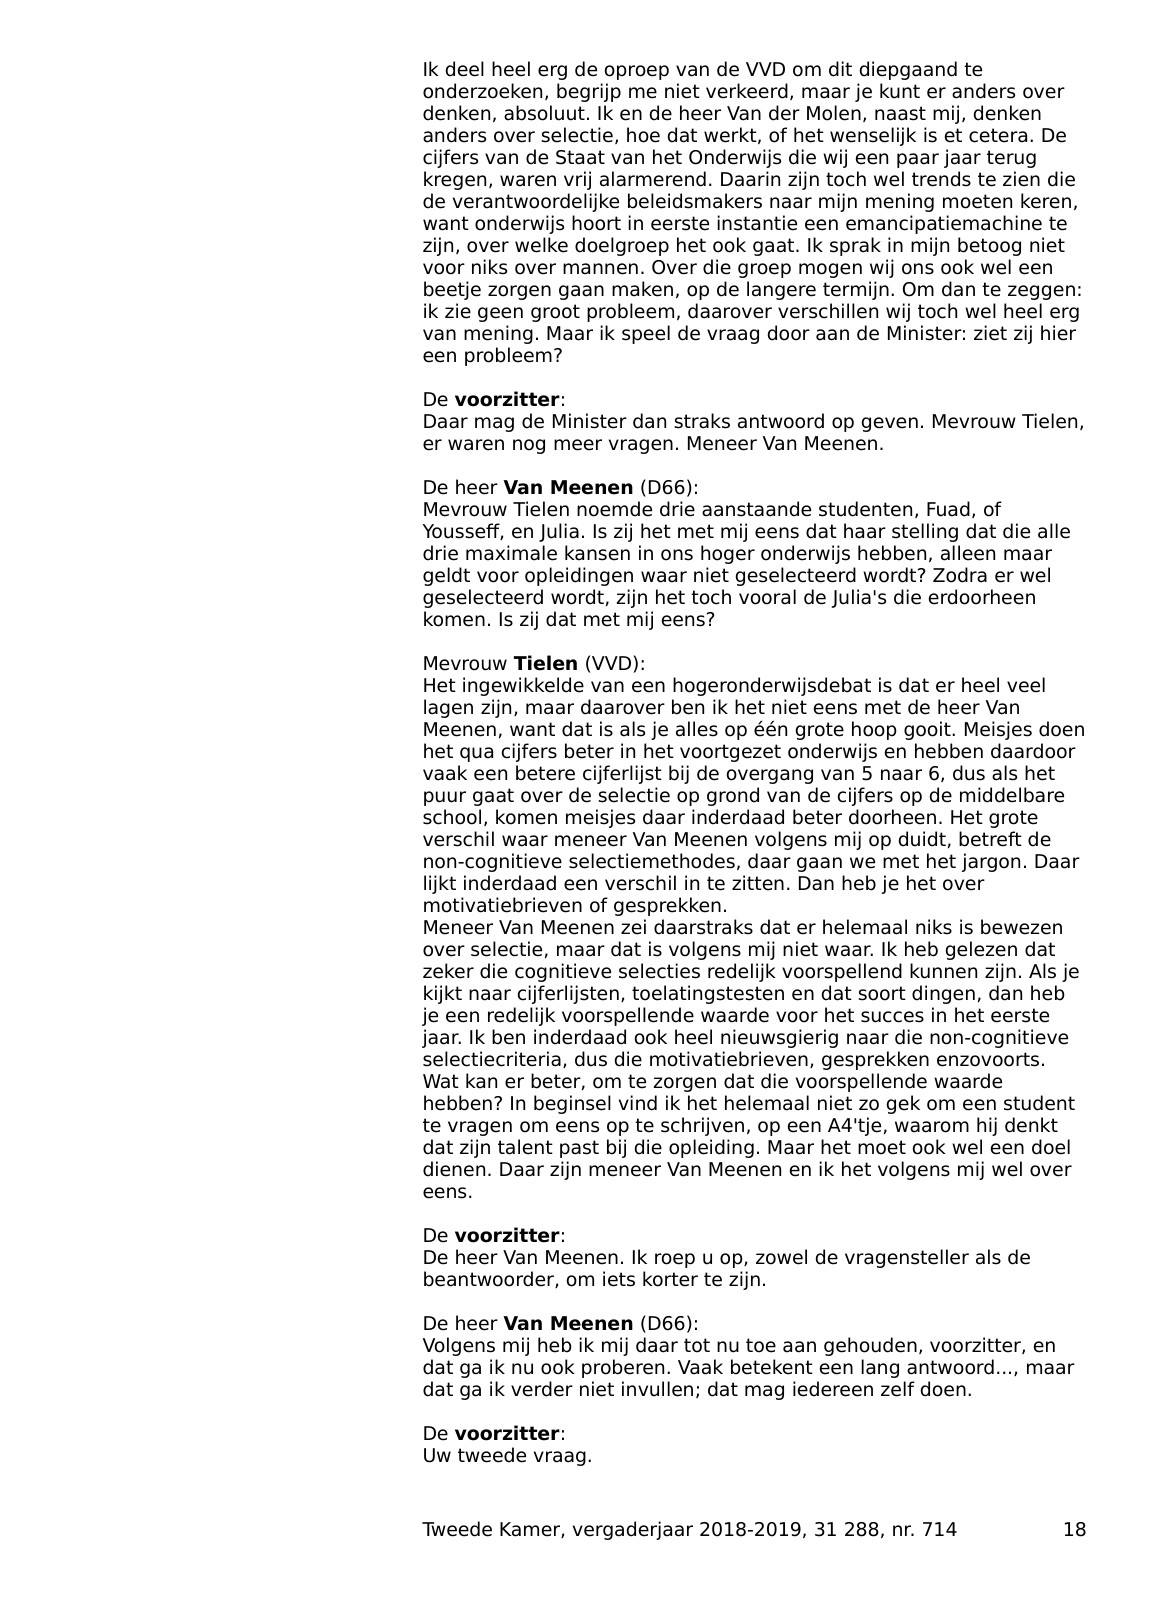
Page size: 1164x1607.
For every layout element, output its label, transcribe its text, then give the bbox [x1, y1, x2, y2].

text Uw tweede vraag. [422, 1445, 1087, 1467]
text Mevrouw Tielen (VVD): [422, 653, 1087, 675]
text De heer Van Meenen. Ik roep u op, zowel de vragensteller als de beantwoorder, om iets korter te zijn. [422, 1247, 1087, 1291]
text De heer Van Meenen (D66): [422, 1313, 1087, 1335]
text Meneer Van Meenen zei daarstraks dat er helemaal niks is bewezen over selectie, maar dat is volgens mij niet waar. Ik heb gelezen dat zeker die cognitieve selecties redelijk voorspellend kunnen zijn. Als je kijkt naar cijferlijsten, toelatingstesten en dat soort dingen, dan heb je een redelijk voorspellende waarde voor het succes in het eerste jaar. Ik ben inderdaad ook heel nieuwsgierig naar die non-cognitieve selectiecriteria, dus die motivatiebrieven, gesprekken enzovoorts. Wat kan er beter, om te zorgen dat die voorspellende waarde hebben? In beginsel vind ik het helemaal niet zo gek om een student te vragen om eens op te schrijven, op een A4'tje, waarom hij denkt dat zijn talent past bij die opleiding. Maar het moet ook wel een doel dienen. Daar zijn meneer Van Meenen en ik het volgens mij wel over eens. [422, 917, 1087, 1203]
text Het ingewikkelde van een hogeronderwijsdebat is dat er heel veel lagen zijn, maar daarover ben ik het niet eens met de heer Van Meenen, want dat is als je alles op één grote hoop gooit. Meisjes doen het qua cijfers beter in het voortgezet onderwijs en hebben daardoor vaak een betere cijferlijst bij de overgang van 5 naar 6, dus als het puur gaat over de selectie op grond van de cijfers op de middelbare school, komen meisjes daar inderdaad beter doorheen. Het grote verschil waar meneer Van Meenen volgens mij op duidt, betreft de non-cognitieve selectiemethodes, daar gaan we met het jargon. Daar lijkt inderdaad een verschil in te zitten. Dan heb je het over motivatiebrieven of gesprekken. [422, 675, 1087, 917]
text Volgens mij heb ik mij daar tot nu toe aan gehouden, voorzitter, en dat ga ik nu ook proberen. Vaak betekent een lang antwoord..., maar dat ga ik verder niet invullen; dat mag iedereen zelf doen. [422, 1335, 1087, 1401]
text Mevrouw Tielen noemde drie aanstaande studenten, Fuad, of Yousseff, en Julia. Is zij het met mij eens dat haar stelling dat die alle drie maximale kansen in ons hoger onderwijs hebben, alleen maar geldt voor opleidingen waar niet geselecteerd wordt? Zodra er wel geselecteerd wordt, zijn het toch vooral de Julia's die erdoorheen komen. Is zij dat met mij eens? [422, 499, 1087, 631]
text Ik deel heel erg de oproep van de VVD om dit diepgaand te onderzoeken, begrijp me niet verkeerd, maar je kunt er anders over denken, absoluut. Ik en de heer Van der Molen, naast mij, denken anders over selectie, hoe dat werkt, of het wenselijk is et cetera. De cijfers van de Staat van het Onderwijs die wij een paar jaar terug kregen, waren vrij alarmerend. Daarin zijn toch wel trends te zien die de verantwoordelijke beleidsmakers naar mijn mening moeten keren, want onderwijs hoort in eerste instantie een emancipatiemachine te zijn, over welke doelgroep het ook gaat. Ik sprak in mijn betoog niet voor niks over mannen. Over die groep mogen wij ons ook wel een beetje zorgen gaan maken, op de langere termijn. Om dan te zeggen: ik zie geen groot probleem, daarover verschillen wij toch wel heel erg van mening. Maar ik speel de vraag door aan de Minister: ziet zij hier een probleem? [422, 59, 1087, 367]
text De voorzitter: [422, 1225, 1087, 1247]
text De voorzitter: [422, 1423, 1087, 1445]
text De heer Van Meenen (D66): [422, 477, 1087, 499]
text De voorzitter: [422, 389, 1087, 411]
text Daar mag de Minister dan straks antwoord op geven. Mevrouw Tielen, er waren nog meer vragen. Meneer Van Meenen. [422, 411, 1087, 455]
